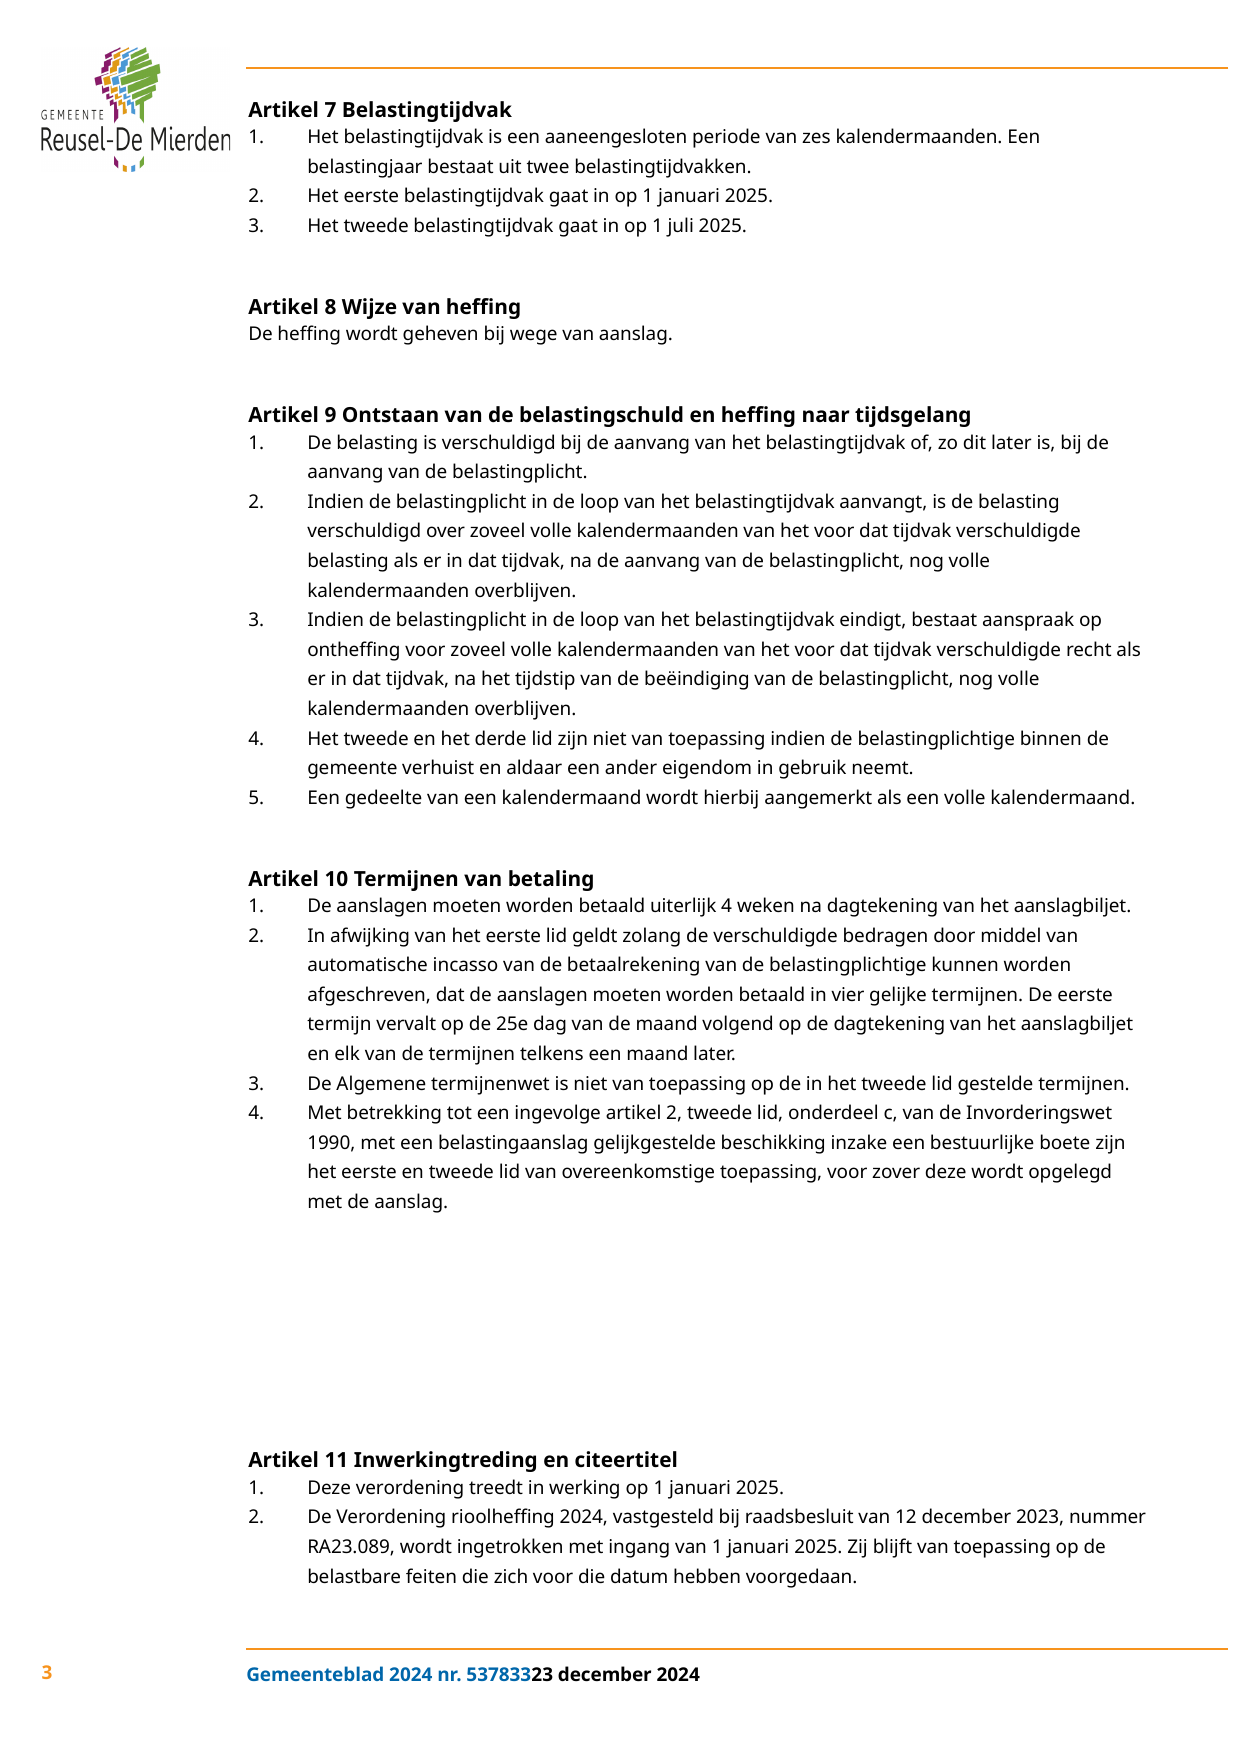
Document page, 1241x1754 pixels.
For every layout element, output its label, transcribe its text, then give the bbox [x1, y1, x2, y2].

text Artikel 11 Inwerkingtreding en citeertitel [248, 1446, 1152, 1474]
list De aanslagen moeten worden betaald uiterlijk 4 weken na dagtekening van het aanslagbiljet. [248, 892, 1152, 918]
list In afwijking van het eerste lid geldt zolang de verschuldigde bedragen door middel van automatische incasso van de betaalrekening van de belastingplichtige kunnen worden afgeschreven, dat de aanslagen moeten worden betaald in vier gelijke termijnen. De eerste termijn vervalt op de 25e dag van de maand volgend op de dagtekening van het aanslagbiljet en elk van de termijnen telkens een maand later. [248, 922, 1152, 1066]
text Artikel 8 Wijze van heffing [248, 292, 1152, 320]
text Artikel 7 Belastingtijdvak [248, 95, 1152, 123]
list Het eerste belastingtijdvak gaat in op 1 januari 2025. [248, 182, 1152, 208]
list Het belastingtijdvak is een aaneengesloten periode van zes kalendermaanden. Een belastingjaar bestaat uit twee belastingtijdvakken. [248, 123, 1152, 178]
text Artikel 10 Termijnen van betaling [248, 864, 1152, 892]
list Het tweede belastingtijdvak gaat in op 1 juli 2025. [248, 212, 1152, 238]
text Artikel 9 Ontstaan van de belastingschuld en heffing naar tijdsgelang [248, 400, 1152, 429]
list Deze verordening treedt in werking op 1 januari 2025. [248, 1474, 1152, 1500]
list Met betrekking tot een ingevolge artikel 2, tweede lid, onderdeel c, van de Invorderingswet 1990, met een belastingaanslag gelijkgestelde beschikking inzake een bestuurlijke boete zijn het eerste en tweede lid van overeenkomstige toepassing, voor zover deze wordt opgelegd met de aanslag. [248, 1099, 1152, 1214]
list Het tweede en het derde lid zijn niet van toepassing indien de belastingplichtige binnen de gemeente verhuist en aldaar een ander eigendom in gebruik neemt. [248, 725, 1152, 780]
text De heffing wordt geheven bij wege van aanslag. [248, 320, 1152, 346]
list Indien de belastingplicht in de loop van het belastingtijdvak eindigt, bestaat aanspraak op ontheffing voor zoveel volle kalendermaanden van het voor dat tijdvak verschuldigde recht als er in dat tijdvak, na het tijdstip van de beëindiging van de belastingplicht, nog volle kalendermaanden overblijven. [248, 606, 1152, 721]
picture [41, 47, 231, 172]
list De Algemene termijnenwet is niet van toepassing op de in het tweede lid gestelde termijnen. [248, 1070, 1152, 1096]
list De Verordening rioolheffing 2024, vastgesteld bij raadsbesluit van 12 december 2023, nummer RA23.089, wordt ingetrokken met ingang van 1 januari 2025. Zij blijft van toepassing op de belastbare feiten die zich voor die datum hebben voorgedaan. [248, 1504, 1152, 1588]
list Een gedeelte van een kalendermaand wordt hierbij aangemerkt als een volle kalendermaand. [248, 784, 1152, 809]
list Indien de belastingplicht in de loop van het belastingtijdvak aanvangt, is de belasting verschuldigd over zoveel volle kalendermaanden van het voor dat tijdvak verschuldigde belasting als er in dat tijdvak, na de aanvang van de belastingplicht, nog volle kalendermaanden overblijven. [248, 488, 1152, 602]
list De belasting is verschuldigd bij de aanvang van het belastingtijdvak of, zo dit later is, bij de aanvang van de belastingplicht. [248, 429, 1152, 484]
